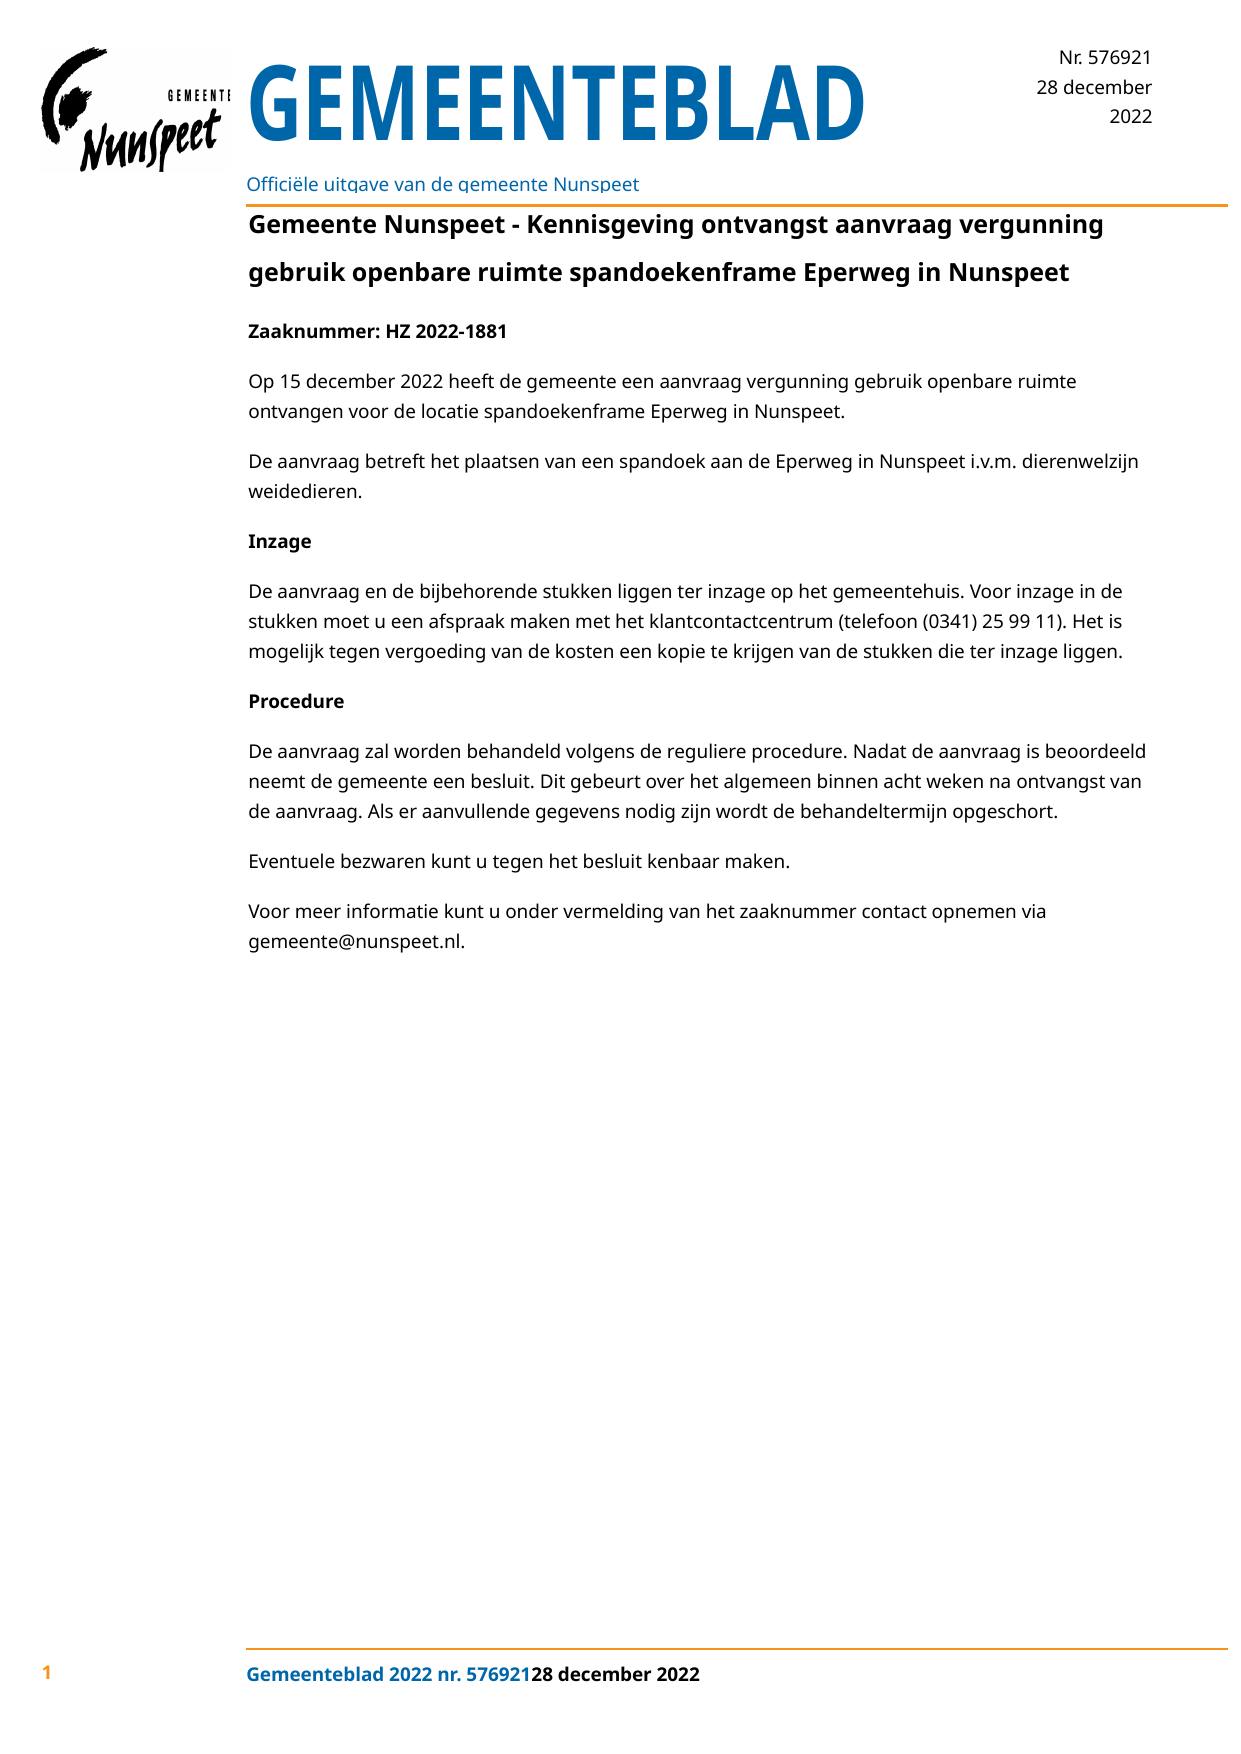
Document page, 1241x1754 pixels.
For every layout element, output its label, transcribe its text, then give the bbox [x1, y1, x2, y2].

text Op 15 december 2022 heeft de gemeente een aanvraag vergunning gebruik openbare ruimte ontvangen voor de locatie spandoekenframe Eperweg in Nunspeet. [248, 368, 1152, 424]
text Procedure [248, 688, 1152, 714]
picture [41, 47, 231, 172]
text Inzage [248, 528, 1152, 554]
text De aanvraag en de bijbehorende stukken liggen ter inzage op het gemeentehuis. Voor inzage in de stukken moet u een afspraak maken met het klantcontactcentrum (telefoon (0341) 25 99 11). Het is mogelijk tegen vergoeding van de kosten een kopie te krijgen van de stukken die ter inzage liggen. [248, 579, 1152, 664]
text De aanvraag betreft het plaatsen van een spandoek aan de Eperweg in Nunspeet i.v.m. dierenwelzijn weidedieren. [248, 448, 1152, 504]
text De aanvraag zal worden behandeld volgens de reguliere procedure. Nadat de aanvraag is beoordeeld neemt de gemeente een besluit. Dit gebeurt over het algemeen binnen acht weken na ontvangst van de aanvraag. Als er aanvullende gegevens nodig zijn wordt de behandeltermijn opgeschort. [248, 739, 1152, 824]
text Eventuele bezwaren kunt u tegen het besluit kenbaar maken. [248, 848, 1152, 874]
text Voor meer informatie kunt u onder vermelding van het zaaknummer contact opnemen via gemeente@nunspeet.nl. [248, 899, 1152, 954]
text Zaaknummer: HZ 2022-1881 [248, 318, 1152, 344]
text Gemeente Nunspeet - Kennisgeving ontvangst aanvraag vergunning gebruik openbare ruimte spandoekenframe Eperweg in Nunspeet [248, 207, 1152, 288]
